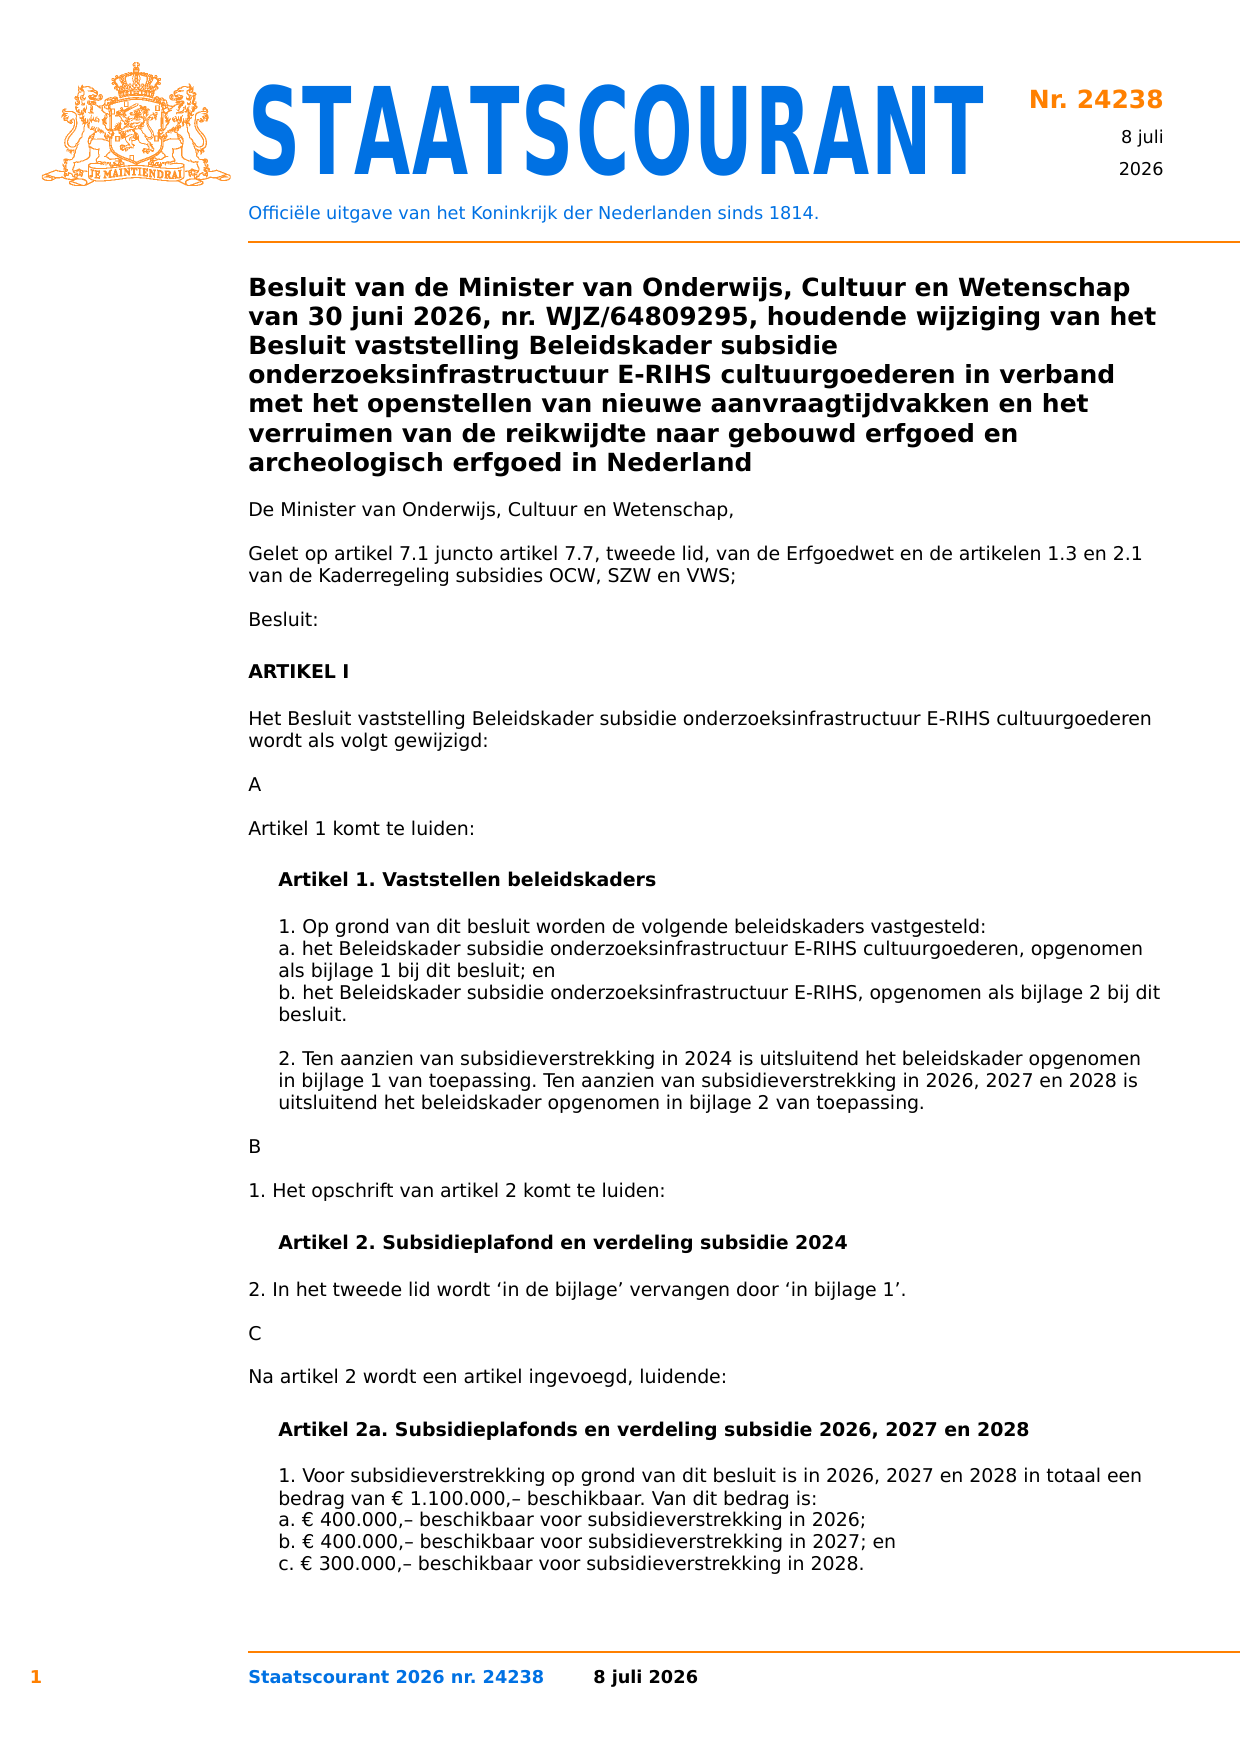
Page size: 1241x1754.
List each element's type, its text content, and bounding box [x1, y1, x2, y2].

text a. € 400.000,– beschikbaar voor subsidieverstrekking in 2026; [278, 1509, 1163, 1531]
subtitle Besluit van de Minister van Onderwijs, Cultuur en Wetenschap van 30 juni 2026, nr. WJZ/64809295, houdende wijziging van het Besluit vaststelling Beleidskader subsidie onderzoeksinfrastructuur E-RIHS cultuurgoederen in verband met het openstellen van nieuwe aanvraagtijdvakken en het verruimen van de reikwijdte naar gebouwd erfgoed en archeologisch erfgoed in Nederland [248, 273, 1163, 477]
text b. het Beleidskader subsidie onderzoeksinfrastructuur E-RIHS, opgenomen als bijlage 2 bij dit besluit. [278, 982, 1163, 1026]
text b. € 400.000,– beschikbaar voor subsidieverstrekking in 2027; en [278, 1531, 1163, 1553]
text C [248, 1323, 1163, 1344]
table_header Nr. 24238 [998, 62, 1240, 121]
text A [248, 773, 1163, 796]
text Besluit: [248, 609, 1163, 631]
text Gelet op artikel 7.1 juncto artikel 7.7, tweede lid, van de Erfgoedwet en de artikelen 1.3 en 2.1 van de Kaderregeling subsidies OCW, SZW en VWS; [248, 543, 1163, 587]
text De Minister van Onderwijs, Cultuur en Wetenschap, [248, 499, 1163, 521]
subtitle Artikel 1. Vaststellen beleidskaders [278, 869, 1163, 891]
text c. € 300.000,– beschikbaar voor subsidieverstrekking in 2028. [278, 1553, 1163, 1575]
subtitle Artikel 2a. Subsidieplafonds en verdeling subsidie 2026, 2027 en 2028 [278, 1418, 1163, 1440]
text Het Besluit vaststelling Beleidskader subsidie onderzoeksinfrastructuur E-RIHS cultuurgoederen wordt als volgt gewijzigd: [248, 708, 1163, 752]
text Artikel 1 komt te luiden: [248, 817, 1163, 839]
text 2. Ten aanzien van subsidieverstrekking in 2024 is uitsluitend het beleidskader opgenomen in bijlage 1 van toepassing. Ten aanzien van subsidieverstrekking in 2026, 2027 en 2028 is uitsluitend het beleidskader opgenomen in bijlage 2 van toepassing. [278, 1048, 1163, 1114]
subtitle Artikel 2. Subsidieplafond en verdeling subsidie 2024 [278, 1232, 1163, 1254]
table_cell 8 juli [998, 121, 1240, 153]
subtitle ARTIKEL I [248, 661, 1163, 683]
table_header STAATSCOURANT [248, 62, 998, 203]
text a. het Beleidskader subsidie onderzoeksinfrastructuur E-RIHS cultuurgoederen, opgenomen als bijlage 1 bij dit besluit; en [278, 938, 1163, 982]
text 1. Op grond van dit besluit worden de volgende beleidskaders vastgesteld: [278, 916, 1163, 938]
table_header [25, 62, 248, 241]
text 1. Het opschrift van artikel 2 komt te luiden: [248, 1180, 1163, 1202]
table_cell Officiële uitgave van het Koninkrijk der Nederlanden sinds 1814. [248, 203, 1240, 241]
text 1. Voor subsidieverstrekking op grond van dit besluit is in 2026, 2027 en 2028 in totaal een bedrag van € 1.100.000,– beschikbaar. Van dit bedrag is: [278, 1465, 1163, 1509]
text Na artikel 2 wordt een artikel ingevoegd, luidende: [248, 1366, 1163, 1388]
picture [41, 62, 231, 186]
text B [248, 1136, 1163, 1158]
text 2. In het tweede lid wordt ‘in de bijlage’ vervangen door ‘in bijlage 1’. [248, 1279, 1163, 1301]
table_cell 2026 [998, 153, 1240, 203]
